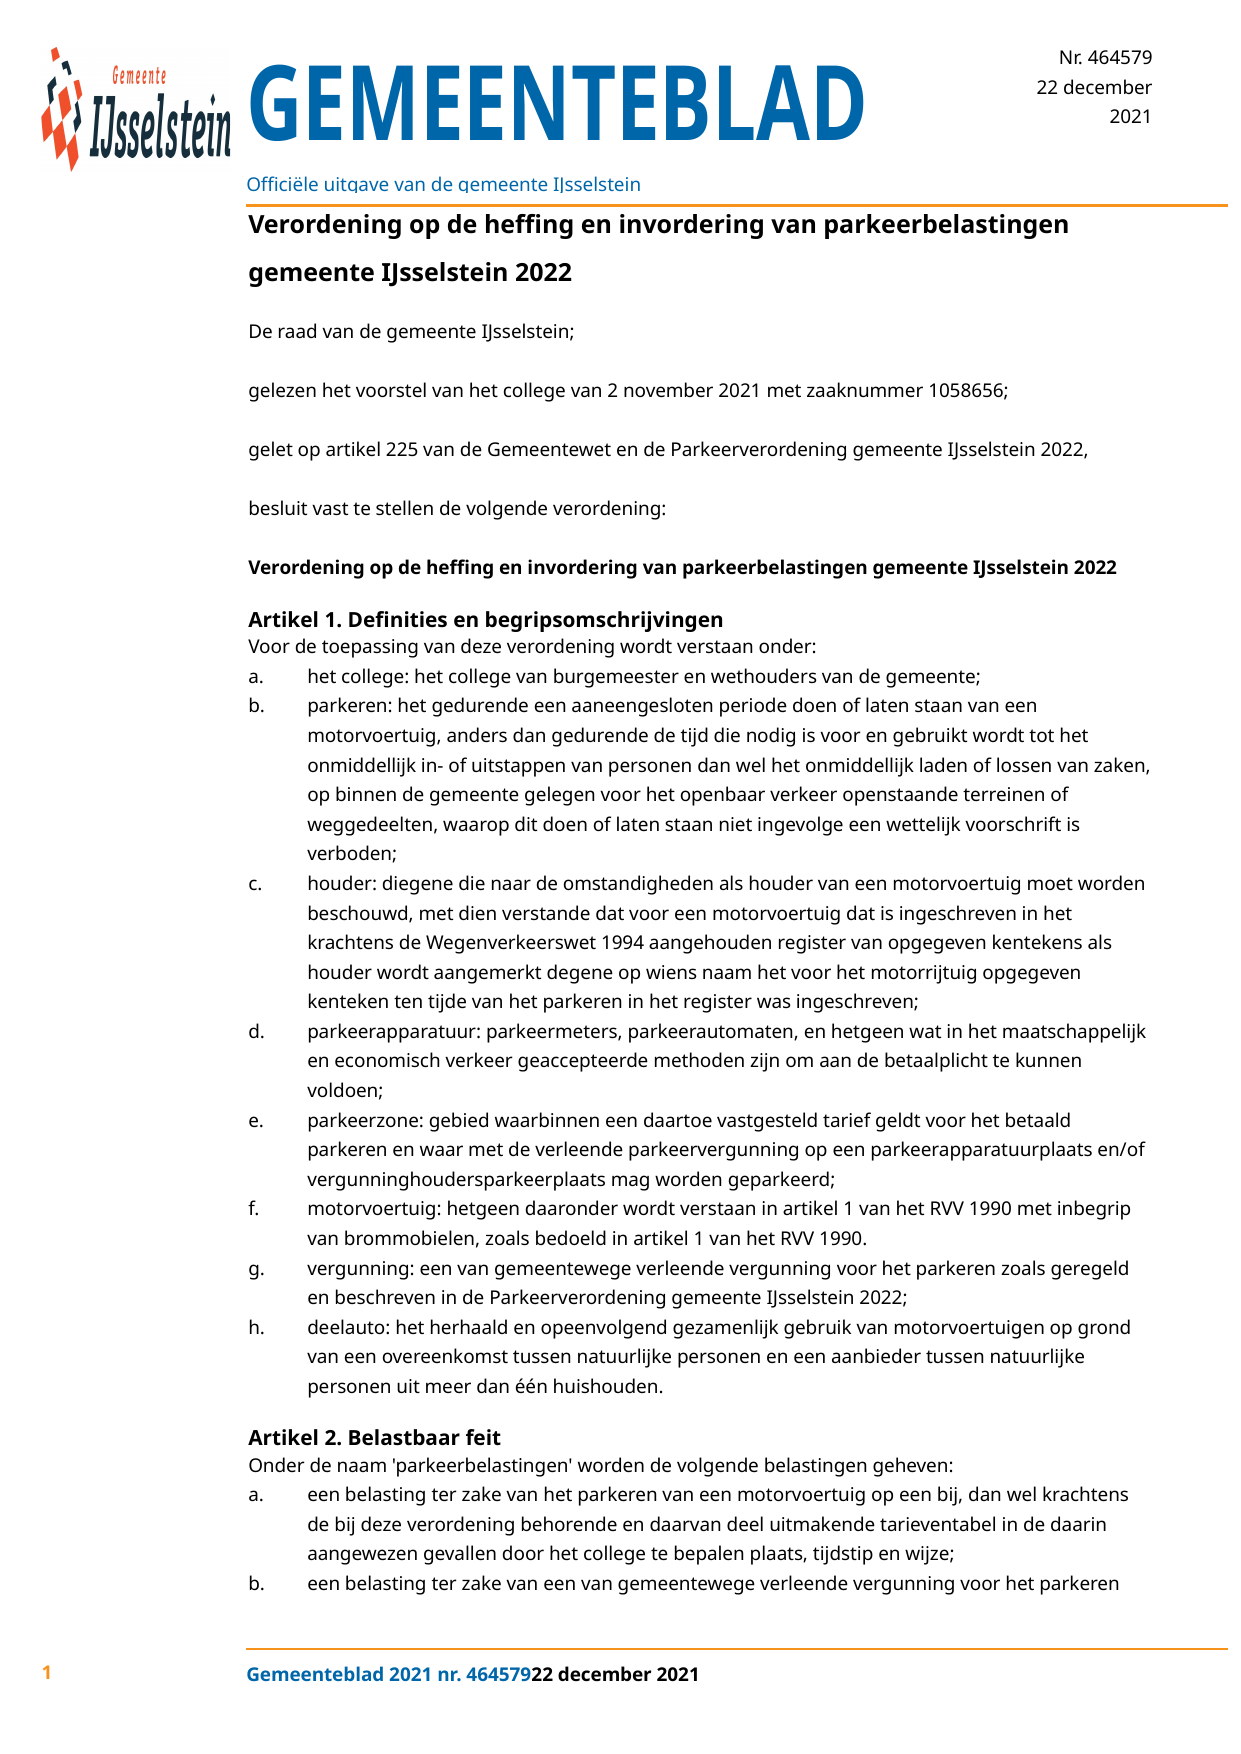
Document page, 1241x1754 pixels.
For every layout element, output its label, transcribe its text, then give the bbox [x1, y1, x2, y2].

text Artikel 2. Belastbaar feit [248, 1423, 1152, 1452]
list houder: diegene die naar de omstandigheden als houder van een motorvoertuig moet worden beschouwd, met dien verstande dat voor een motorvoertuig dat is ingeschreven in het krachtens de Wegenverkeerswet 1994 aangehouden register van opgegeven kentekens als houder wordt aangemerkt degene op wiens naam het voor het motorrijtuig opgegeven kenteken ten tijde van het parkeren in het register was ingeschreven; [248, 870, 1152, 1014]
list parkeerapparatuur: parkeermeters, parkeerautomaten, en hetgeen wat in het maatschappelijk en economisch verkeer geaccepteerde methoden zijn om aan de betaalplicht te kunnen voldoen; [248, 1018, 1152, 1103]
text gelezen het voorstel van het college van 2 november 2021 met zaaknummer 1058656; [248, 377, 1152, 403]
list het college: het college van burgemeester en wethouders van de gemeente; [248, 663, 1152, 689]
text Onder de naam 'parkeerbelastingen' worden de volgende belastingen geheven: [248, 1452, 1152, 1478]
text Artikel 1. Definities en begripsomschrijvingen [248, 605, 1152, 633]
list een belasting ter zake van een van gemeentewege verleende vergunning voor het parkeren [248, 1570, 1152, 1596]
list motorvoertuig: hetgeen daaronder wordt verstaan in artikel 1 van het RVV 1990 met inbegrip van brommobielen, zoals bedoeld in artikel 1 van het RVV 1990. [248, 1196, 1152, 1251]
text De raad van de gemeente IJsselstein; [248, 318, 1152, 344]
picture [41, 47, 231, 172]
text besluit vast te stellen de volgende verordening: [248, 495, 1152, 521]
list een belasting ter zake van het parkeren van een motorvoertuig op een bij, dan wel krachtens de bij deze verordening behorende en daarvan deel uitmakende tarieventabel in de daarin aangewezen gevallen door het college te bepalen plaats, tijdstip en wijze; [248, 1481, 1152, 1566]
list parkeerzone: gebied waarbinnen een daartoe vastgesteld tarief geldt voor het betaald parkeren en waar met de verleende parkeervergunning op een parkeerapparatuurplaats en/of vergunninghoudersparkeerplaats mag worden geparkeerd; [248, 1107, 1152, 1192]
text Voor de toepassing van deze verordening wordt verstaan onder: [248, 633, 1152, 659]
text Verordening op de heffing en invordering van parkeerbelastingen gemeente IJsselstein 2022 [248, 554, 1152, 580]
list parkeren: het gedurende een aaneengesloten periode doen of laten staan van een motorvoertuig, anders dan gedurende de tijd die nodig is voor en gebruikt wordt tot het onmiddellijk in- of uitstappen van personen dan wel het onmiddellijk laden of lossen van zaken, op binnen de gemeente gelegen voor het openbaar verkeer openstaande terreinen of weggedeelten, waarop dit doen of laten staan niet ingevolge een wettelijk voorschrift is verboden; [248, 693, 1152, 866]
list vergunning: een van gemeentewege verleende vergunning voor het parkeren zoals geregeld en beschreven in de Parkeerverordening gemeente IJsselstein 2022; [248, 1255, 1152, 1310]
list deelauto: het herhaald en opeenvolgend gezamenlijk gebruik van motorvoertuigen op grond van een overeenkomst tussen natuurlijke personen en een aanbieder tussen natuurlijke personen uit meer dan één huishouden. [248, 1314, 1152, 1399]
text gelet op artikel 225 van de Gemeentewet en de Parkeerverordening gemeente IJsselstein 2022, [248, 436, 1152, 462]
text Verordening op de heffing en invordering van parkeerbelastingen gemeente IJsselstein 2022 [248, 207, 1152, 288]
